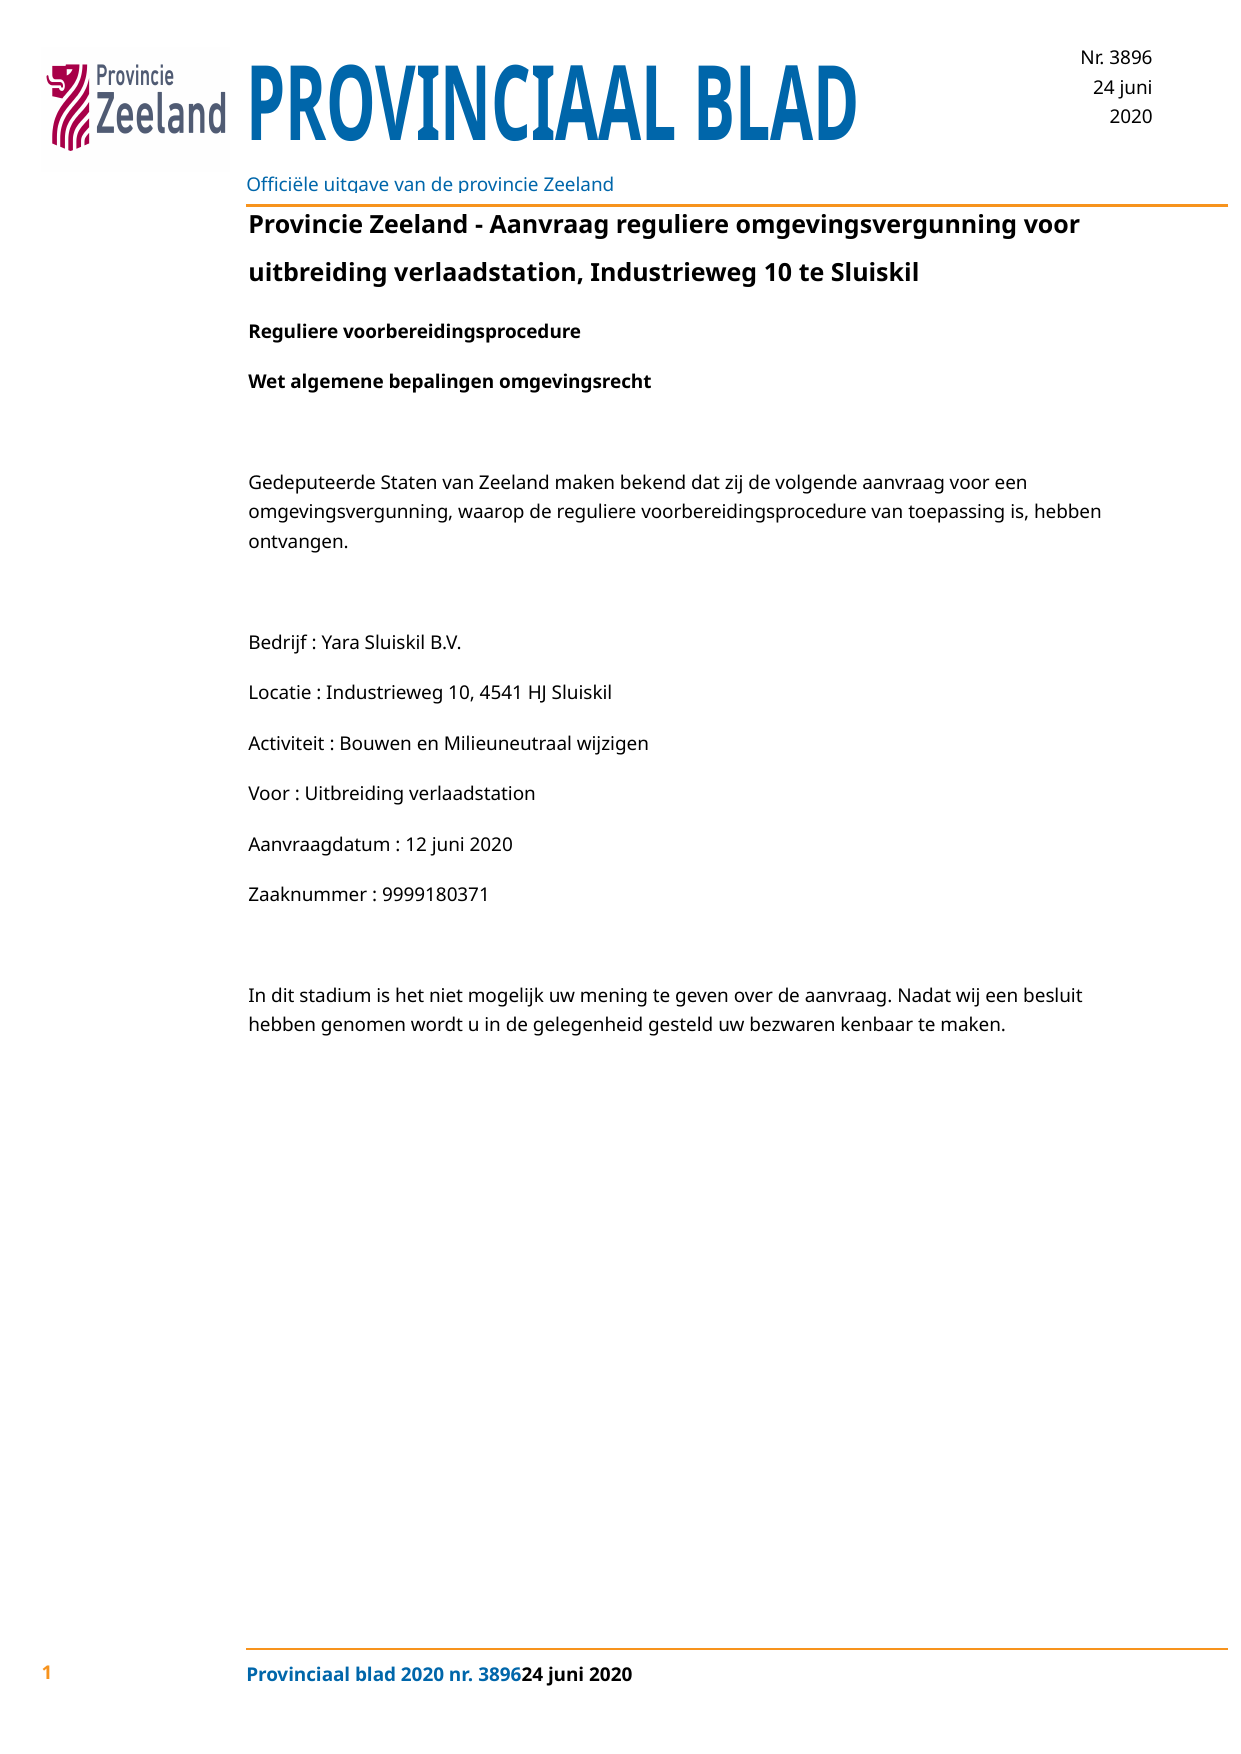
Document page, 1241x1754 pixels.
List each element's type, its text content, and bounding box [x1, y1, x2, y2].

text Reguliere voorbereidingsprocedure [248, 318, 1152, 344]
text Locatie : Industrieweg 10, 4541 HJ Sluiskil [248, 679, 1152, 705]
text Voor : Uitbreiding verlaadstation [248, 780, 1152, 806]
text Wet algemene bepalingen omgevingsrecht [248, 368, 1152, 394]
text Zaaknummer : 9999180371 [248, 881, 1152, 907]
picture [41, 47, 231, 172]
text Aanvraagdatum : 12 juni 2020 [248, 831, 1152, 857]
text Gedeputeerde Staten van Zeeland maken bekend dat zij de volgende aanvraag voor een omgevingsvergunning, waarop de reguliere voorbereidingsprocedure van toepassing is, hebben ontvangen. [248, 469, 1152, 554]
text Activiteit : Bouwen en Milieuneutraal wijzigen [248, 730, 1152, 756]
text Provincie Zeeland - Aanvraag reguliere omgevingsvergunning voor uitbreiding verlaadstation, Industrieweg 10 te Sluiskil [248, 207, 1152, 288]
text In dit stadium is het niet mogelijk uw mening te geven over de aanvraag. Nadat wij een besluit hebben genomen wordt u in de gelegenheid gesteld uw bezwaren kenbaar te maken. [248, 982, 1152, 1037]
text Bedrijf : Yara Sluiskil B.V. [248, 629, 1152, 655]
